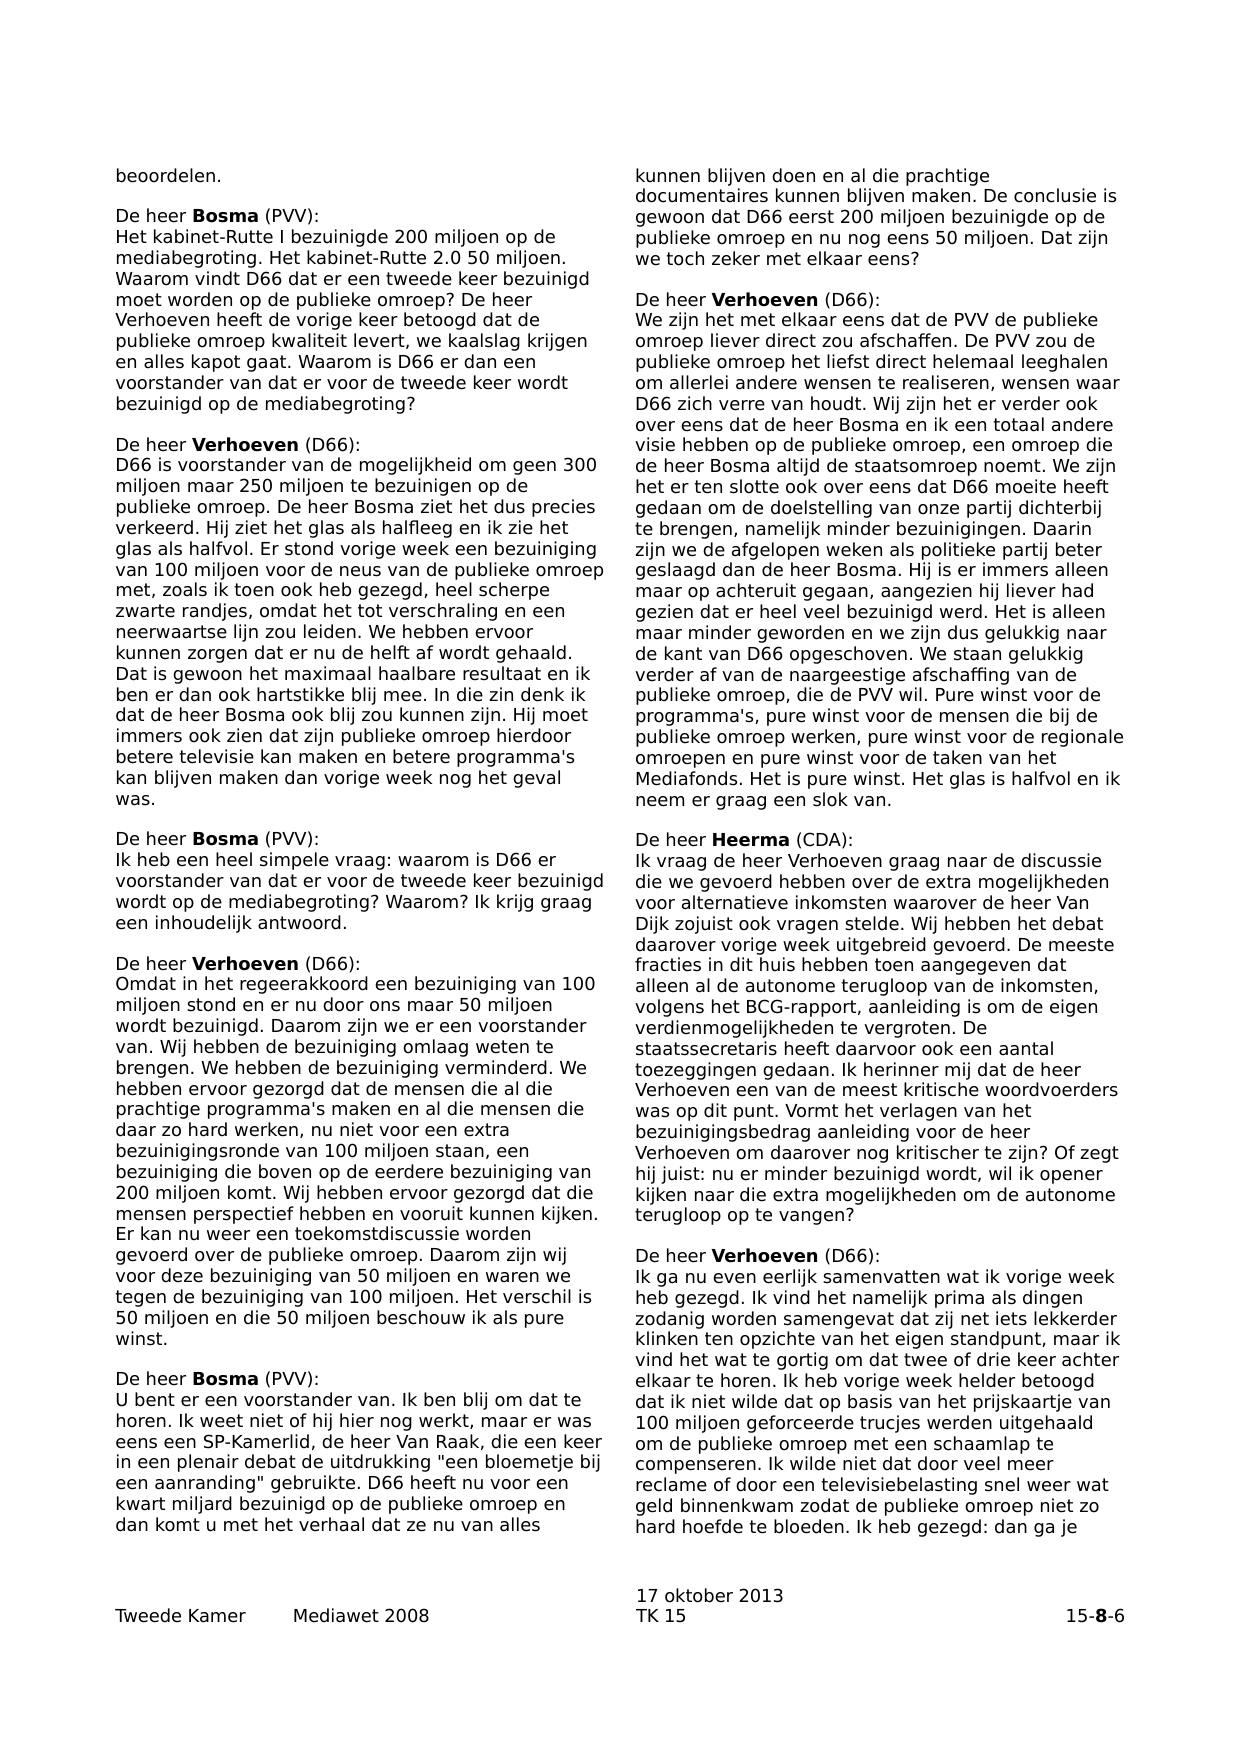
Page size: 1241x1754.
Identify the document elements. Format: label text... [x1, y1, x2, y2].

text Omdat in het regeerakkoord een bezuiniging van 100 miljoen stond en er nu door ons maar 50 miljoen wordt bezuinigd. Daarom zijn we er een voorstander van. Wij hebben de bezuiniging omlaag weten te brengen. We hebben de bezuiniging verminderd. We hebben ervoor gezorgd dat de mensen die al die prachtige programma's maken en al die mensen die daar zo hard werken, nu niet voor een extra bezuinigingsronde van 100 miljoen staan, een bezuiniging die boven op de eerdere bezuiniging van 200 miljoen komt. Wij hebben ervoor gezorgd dat die mensen perspectief hebben en vooruit kunnen kijken. Er kan nu weer een toekomstdiscussie worden gevoerd over de publieke omroep. Daarom zijn wij voor deze bezuiniging van 50 miljoen en waren we tegen de bezuiniging van 100 miljoen. Het verschil is 50 miljoen en die 50 miljoen beschouw ik als pure winst. [115, 974, 605, 1349]
text De heer Bosma (PVV): [115, 829, 605, 850]
text De heer Verhoeven (D66): [635, 289, 1125, 310]
text U bent er een voorstander van. Ik ben blij om dat te horen. Ik weet niet of hij hier nog werkt, maar er was eens een SP-Kamerlid, de heer Van Raak, die een keer in een plenair debat de uitdrukking "een bloemetje bij een aanranding" gebruikte. D66 heeft nu voor een kwart miljard bezuinigd op de publieke omroep en dan komt u met het verhaal dat ze nu van alles [115, 1390, 605, 1536]
text Het kabinet-Rutte I bezuinigde 200 miljoen op de mediabegroting. Het kabinet-Rutte 2.0 50 miljoen. Waarom vindt D66 dat er een tweede keer bezuinigd moet worden op de publieke omroep? De heer Verhoeven heeft de vorige keer betoogd dat de publieke omroep kwaliteit levert, we kaalslag krijgen en alles kapot gaat. Waarom is D66 er dan een voorstander van dat er voor de tweede keer wordt bezuinigd op de mediabegroting? [115, 227, 605, 414]
text De heer Bosma (PVV): [115, 1369, 605, 1390]
text D66 is voorstander van de mogelijkheid om geen 300 miljoen maar 250 miljoen te bezuinigen op de publieke omroep. De heer Bosma ziet het dus precies verkeerd. Hij ziet het glas als halfleeg en ik zie het glas als halfvol. Er stond vorige week een bezuiniging van 100 miljoen voor de neus van de publieke omroep met, zoals ik toen ook heb gezegd, heel scherpe zwarte randjes, omdat het tot verschraling en een neerwaartse lijn zou leiden. We hebben ervoor kunnen zorgen dat er nu de helft af wordt gehaald. Dat is gewoon het maximaal haalbare resultaat en ik ben er dan ook hartstikke blij mee. In die zin denk ik dat de heer Bosma ook blij zou kunnen zijn. Hij moet immers ook zien dat zijn publieke omroep hierdoor betere televisie kan maken en betere programma's kan blijven maken dan vorige week nog het geval was. [115, 455, 605, 809]
text Ik heb een heel simpele vraag: waarom is D66 er voorstander van dat er voor de tweede keer bezuinigd wordt op de mediabegroting? Waarom? Ik krijg graag een inhoudelijk antwoord. [115, 850, 605, 933]
text De heer Verhoeven (D66): [115, 953, 605, 974]
text kunnen blijven doen en al die prachtige documentaires kunnen blijven maken. De conclusie is gewoon dat D66 eerst 200 miljoen bezuinigde op de publieke omroep en nu nog eens 50 miljoen. Dat zijn we toch zeker met elkaar eens? [635, 165, 1125, 269]
text beoordelen. [115, 165, 605, 186]
text Ik vraag de heer Verhoeven graag naar de discussie die we gevoerd hebben over de extra mogelijkheden voor alternatieve inkomsten waarover de heer Van Dijk zojuist ook vragen stelde. Wij hebben het debat daarover vorige week uitgebreid gevoerd. De meeste fracties in dit huis hebben toen aangegeven dat alleen al de autonome terugloop van de inkomsten, volgens het BCG-rapport, aanleiding is om de eigen verdienmogelijkheden te vergroten. De staatssecretaris heeft daarvoor ook een aantal toezeggingen gedaan. Ik herinner mij dat de heer Verhoeven een van de meest kritische woordvoerders was op dit punt. Vormt het verlagen van het bezuinigingsbedrag aanleiding voor de heer Verhoeven om daarover nog kritischer te zijn? Of zegt hij juist: nu er minder bezuinigd wordt, wil ik opener kijken naar die extra mogelijkheden om de autonome terugloop op te vangen? [635, 851, 1125, 1226]
text De heer Heerma (CDA): [635, 830, 1125, 851]
text We zijn het met elkaar eens dat de PVV de publieke omroep liever direct zou afschaffen. De PVV zou de publieke omroep het liefst direct helemaal leeghalen om allerlei andere wensen te realiseren, wensen waar D66 zich verre van houdt. Wij zijn het er verder ook over eens dat de heer Bosma en ik een totaal andere visie hebben op de publieke omroep, een omroep die de heer Bosma altijd de staatsomroep noemt. We zijn het er ten slotte ook over eens dat D66 moeite heeft gedaan om de doelstelling van onze partij dichterbij te brengen, namelijk minder bezuinigingen. Daarin zijn we de afgelopen weken als politieke partij beter geslaagd dan de heer Bosma. Hij is er immers alleen maar op achteruit gegaan, aangezien hij liever had gezien dat er heel veel bezuinigd werd. Het is alleen maar minder geworden en we zijn dus gelukkig naar de kant van D66 opgeschoven. We staan gelukkig verder af van de naargeestige afschaffing van de publieke omroep, die de PVV wil. Pure winst voor de programma's, pure winst voor de mensen die bij de publieke omroep werken, pure winst voor de regionale omroepen en pure winst voor de taken van het Mediafonds. Het is pure winst. Het glas is halfvol en ik neem er graag een slok van. [635, 310, 1125, 810]
text De heer Verhoeven (D66): [635, 1246, 1125, 1267]
text De heer Verhoeven (D66): [115, 434, 605, 455]
text Ik ga nu even eerlijk samenvatten wat ik vorige week heb gezegd. Ik vind het namelijk prima als dingen zodanig worden samengevat dat zij net iets lekkerder klinken ten opzichte van het eigen standpunt, maar ik vind het wat te gortig om dat twee of drie keer achter elkaar te horen. Ik heb vorige week helder betoogd dat ik niet wilde dat op basis van het prijskaartje van 100 miljoen geforceerde trucjes werden uitgehaald om de publieke omroep met een schaamlap te compenseren. Ik wilde niet dat door veel meer reclame of door een televisiebelasting snel weer wat geld binnenkwam zodat de publieke omroep niet zo hard hoefde te bloeden. Ik heb gezegd: dan ga je [635, 1267, 1125, 1537]
text De heer Bosma (PVV): [115, 206, 605, 227]
